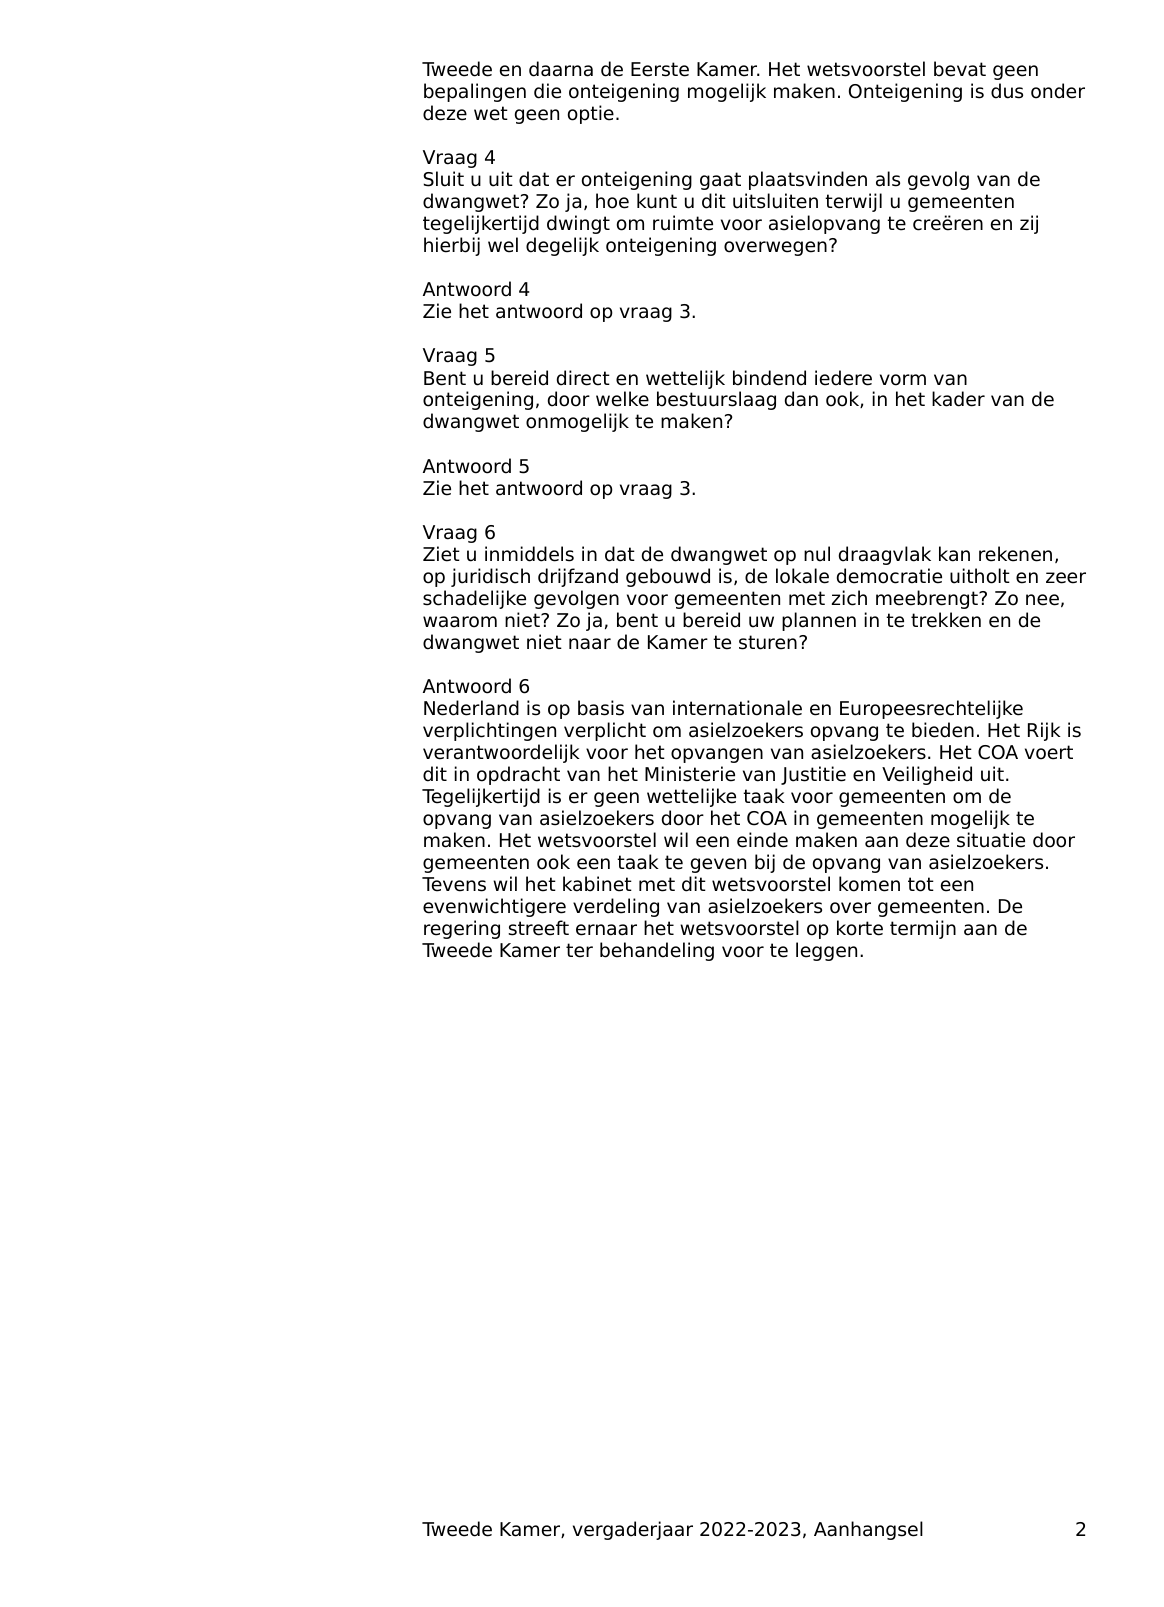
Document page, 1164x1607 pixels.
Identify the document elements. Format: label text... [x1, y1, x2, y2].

text Zie het antwoord op vraag 3. [422, 477, 1087, 499]
text Tweede en daarna de Eerste Kamer. Het wetsvoorstel bevat geen bepalingen die onteigening mogelijk maken. Onteigening is dus onder deze wet geen optie. [422, 59, 1087, 125]
text Zie het antwoord op vraag 3. [422, 301, 1087, 323]
text Antwoord 6 [422, 676, 1087, 698]
text Sluit u uit dat er onteigening gaat plaatsvinden als gevolg van de dwangwet? Zo ja, hoe kunt u dit uitsluiten terwijl u gemeenten tegelijkertijd dwingt om ruimte voor asielopvang te creëren en zij hierbij wel degelijk onteigening overwegen? [422, 169, 1087, 257]
text Bent u bereid direct en wettelijk bindend iedere vorm van onteigening, door welke bestuurslaag dan ook, in het kader van de dwangwet onmogelijk te maken? [422, 367, 1087, 433]
text Vraag 6 [422, 522, 1087, 544]
text Vraag 4 [422, 147, 1087, 169]
text Nederland is op basis van internationale en Europeesrechtelijke verplichtingen verplicht om asielzoekers opvang te bieden. Het Rijk is verantwoordelijk voor het opvangen van asielzoekers. Het COA voert dit in opdracht van het Ministerie van Justitie en Veiligheid uit. Tegelijkertijd is er geen wettelijke taak voor gemeenten om de opvang van asielzoekers door het COA in gemeenten mogelijk te maken. Het wetsvoorstel wil een einde maken aan deze situatie door gemeenten ook een taak te geven bij de opvang van asielzoekers. Tevens wil het kabinet met dit wetsvoorstel komen tot een evenwichtigere verdeling van asielzoekers over gemeenten. De regering streeft ernaar het wetsvoorstel op korte termijn aan de Tweede Kamer ter behandeling voor te leggen. [422, 698, 1087, 961]
text Antwoord 5 [422, 456, 1087, 477]
text Ziet u inmiddels in dat de dwangwet op nul draagvlak kan rekenen, op juridisch drijfzand gebouwd is, de lokale democratie uitholt en zeer schadelijke gevolgen voor gemeenten met zich meebrengt? Zo nee, waarom niet? Zo ja, bent u bereid uw plannen in te trekken en de dwangwet niet naar de Kamer te sturen? [422, 544, 1087, 653]
text Antwoord 4 [422, 279, 1087, 301]
text Vraag 5 [422, 345, 1087, 367]
